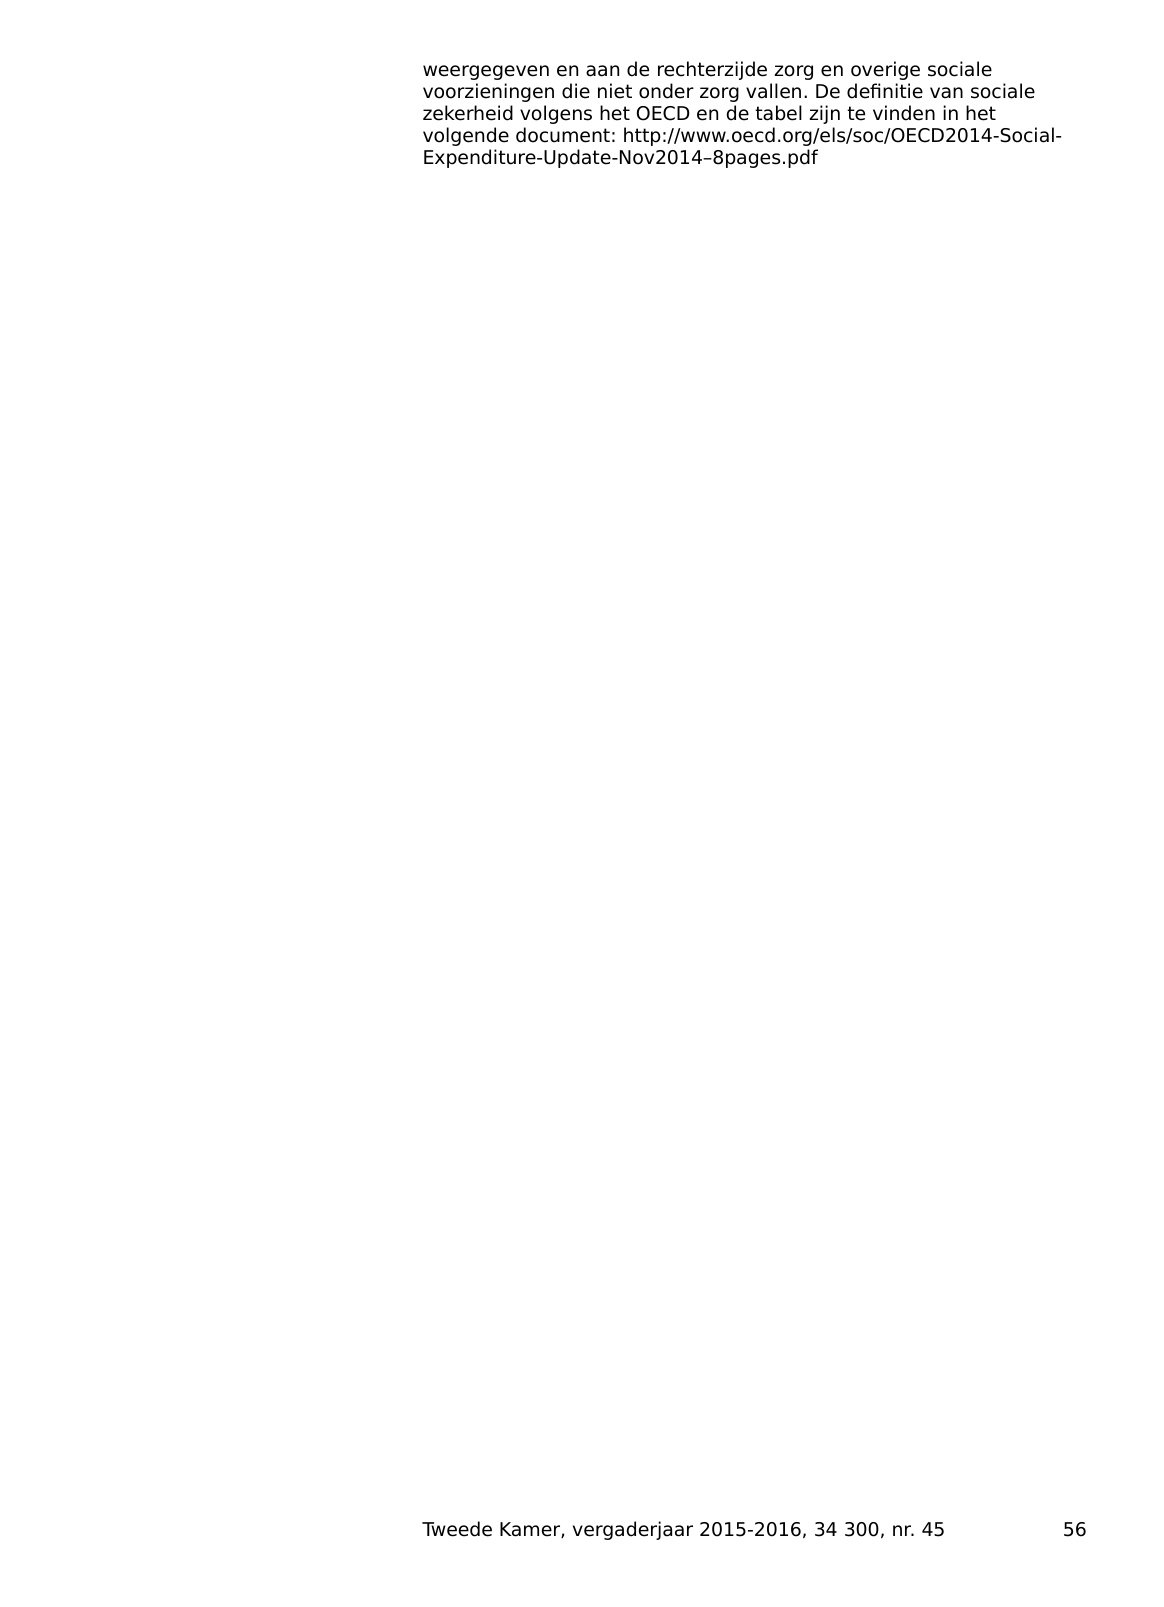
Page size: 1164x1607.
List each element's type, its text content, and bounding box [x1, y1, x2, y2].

text weergegeven en aan de rechterzijde zorg en overige sociale voorzieningen die niet onder zorg vallen. De definitie van sociale zekerheid volgens het OECD en de tabel zijn te vinden in het volgende document: http://www.oecd.org/els/soc/OECD2014-Social-Expenditure-Update-Nov2014–8pages.pdf [422, 59, 1087, 169]
